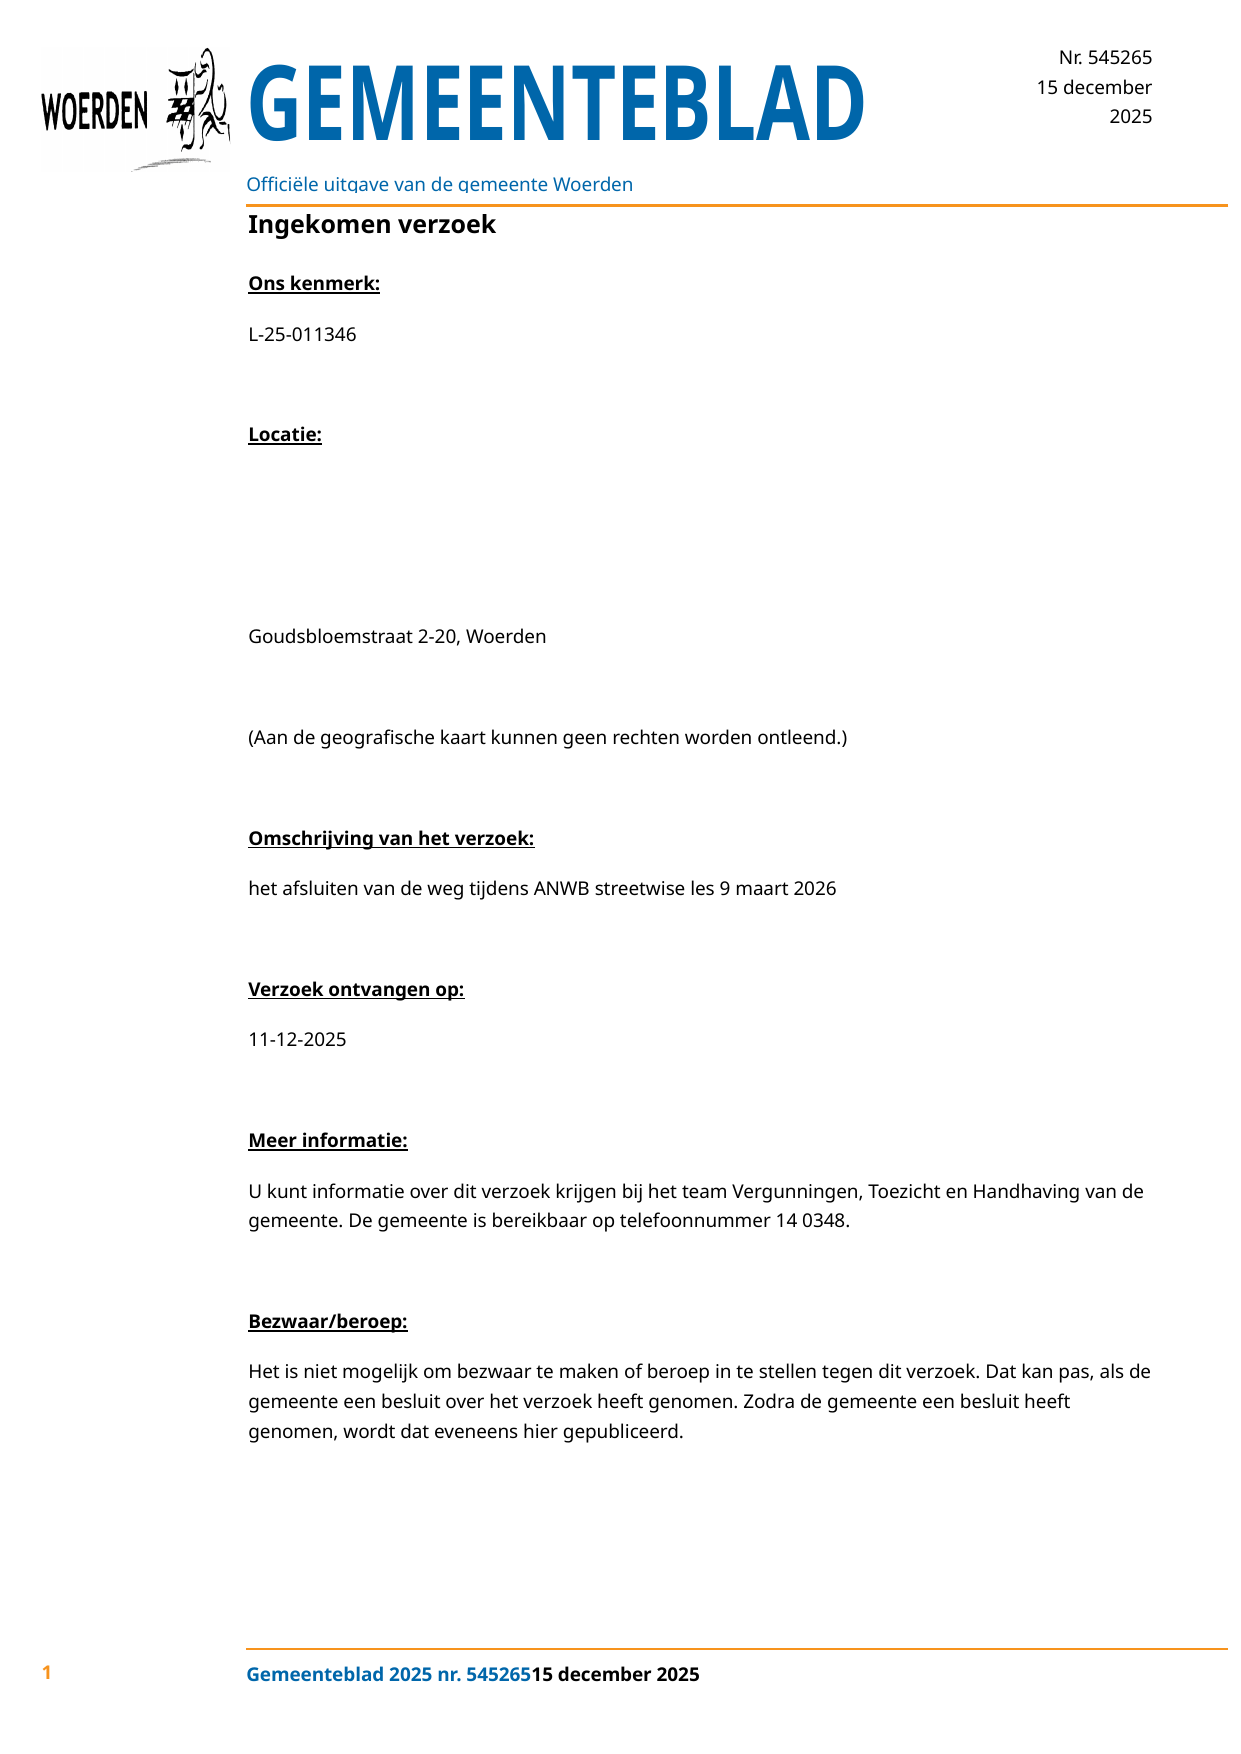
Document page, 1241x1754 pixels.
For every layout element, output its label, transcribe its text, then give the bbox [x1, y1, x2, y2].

text Het is niet mogelijk om bezwaar te maken of beroep in te stellen tegen dit verzoek. Dat kan pas, als de gemeente een besluit over het verzoek heeft genomen. Zodra de gemeente een besluit heeft genomen, wordt dat eveneens hier gepubliceerd. [248, 1359, 1152, 1443]
text Ingekomen verzoek [248, 207, 1152, 241]
text 11-12-2025 [248, 1027, 1152, 1052]
text Omschrijving van het verzoek: [248, 825, 1152, 851]
text L-25-011346 [248, 321, 1152, 346]
text Ons kenmerk: [248, 270, 1152, 296]
text Goudsbloemstraat 2-20, Woerden [248, 623, 1152, 649]
text Bezwaar/beroep: [248, 1308, 1152, 1334]
text U kunt informatie over dit verzoek krijgen bij het team Vergunningen, Toezicht en Handhaving van de gemeente. De gemeente is bereikbaar op telefoonnummer 14 0348. [248, 1178, 1152, 1233]
text het afsluiten van de weg tijdens ANWB streetwise les 9 maart 2026 [248, 875, 1152, 901]
picture [41, 47, 231, 172]
text (Aan de geografische kaart kunnen geen rechten worden ontleend.) [248, 724, 1152, 750]
text Verzoek ontvangen op: [248, 976, 1152, 1002]
text Locatie: [248, 422, 1152, 447]
text Meer informatie: [248, 1127, 1152, 1153]
